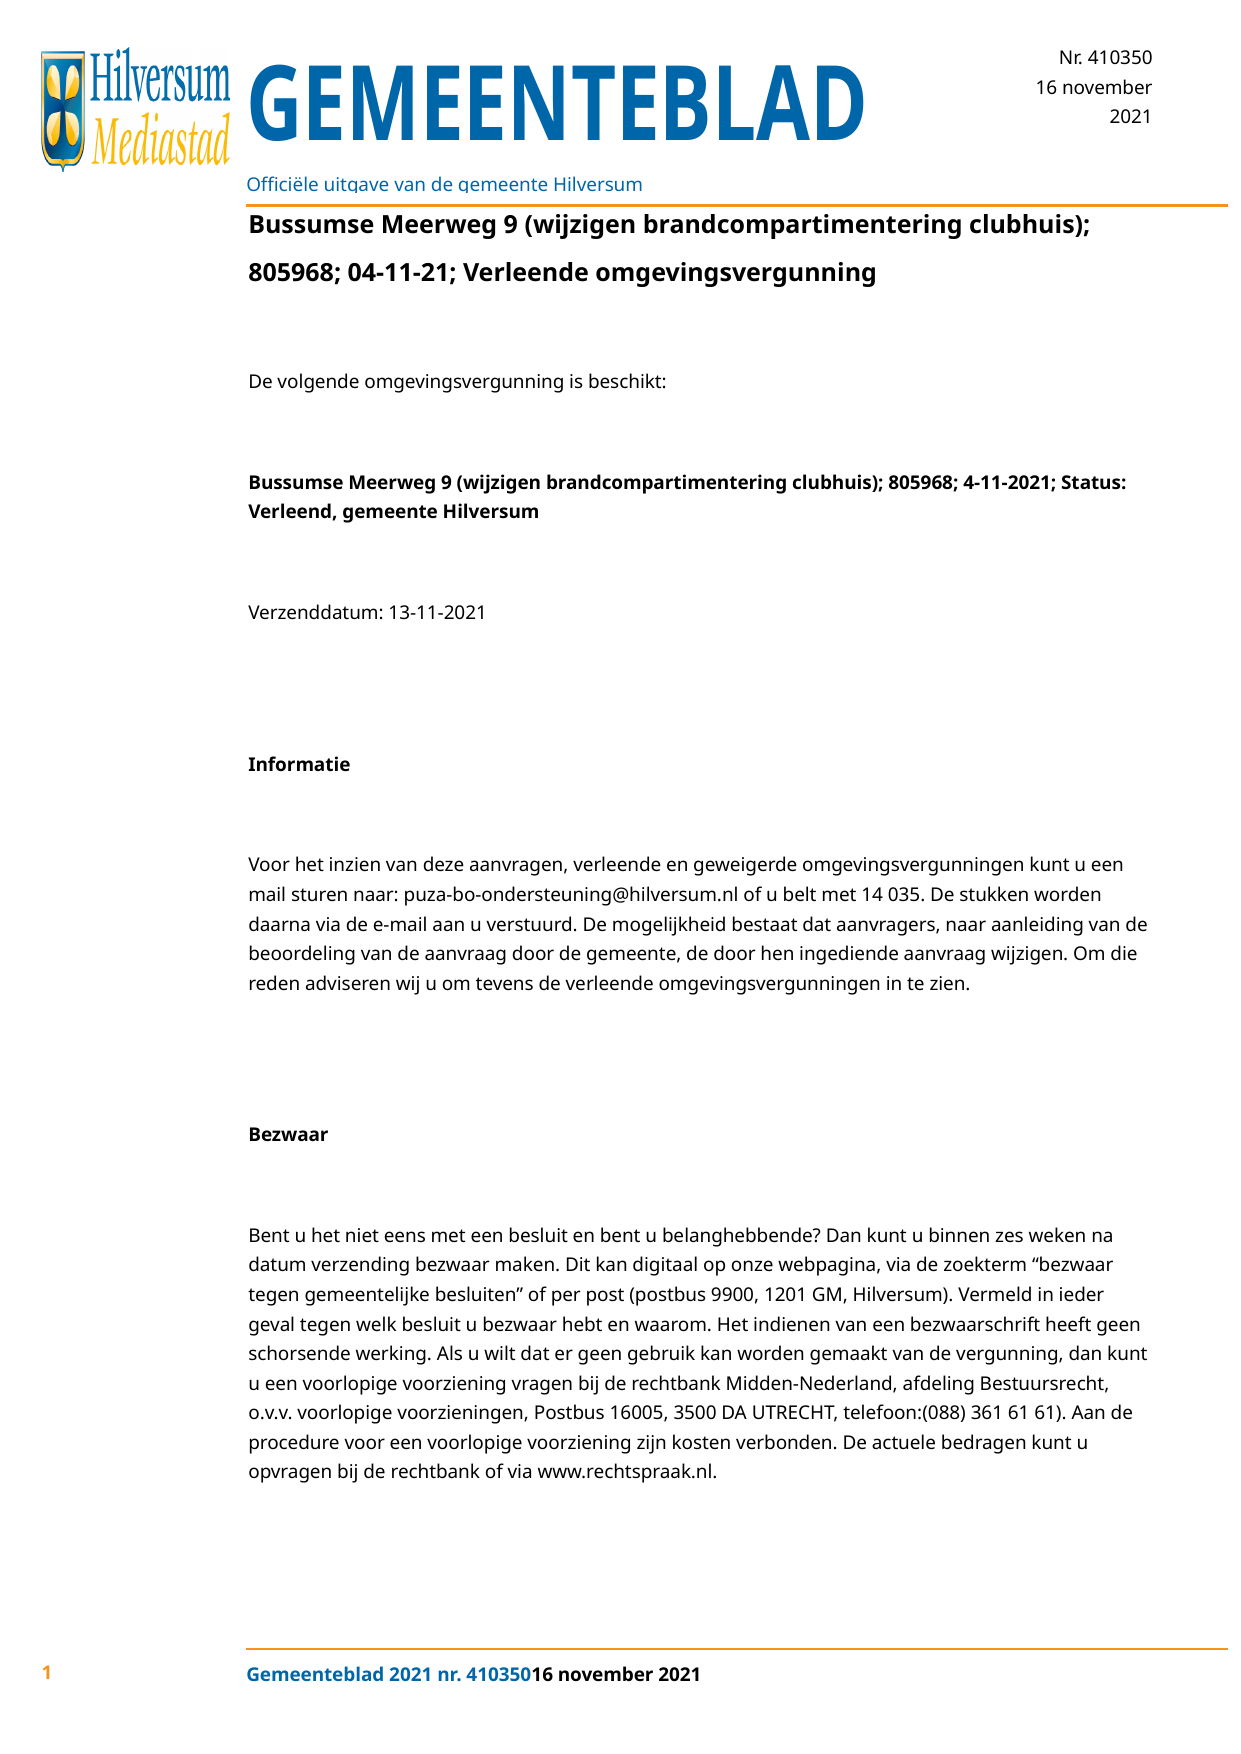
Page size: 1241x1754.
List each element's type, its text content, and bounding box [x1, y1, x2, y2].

text Bezwaar [248, 1121, 1152, 1147]
text Bussumse Meerweg 9 (wijzigen brandcompartimentering clubhuis); 805968; 4-11-2021; Status: Verleend, gemeente Hilversum [248, 469, 1152, 524]
text Verzenddatum: 13-11-2021 [248, 599, 1152, 625]
text Bent u het niet eens met een besluit en bent u belanghebbende? Dan kunt u binnen zes weken na datum verzending bezwaar maken. Dit kan digitaal op onze webpagina, via de zoekterm “bezwaar tegen gemeentelijke besluiten” of per post (postbus 9900, 1201 GM, Hilversum). Vermeld in ieder geval tegen welk besluit u bezwaar hebt en waarom. Het indienen van een bezwaarschrift heeft geen schorsende werking. Als u wilt dat er geen gebruik kan worden gemaakt van de vergunning, dan kunt u een voorlopige voorziening vragen bij de rechtbank Midden-Nederland, afdeling Bestuursrecht, o.v.v. voorlopige voorzieningen, Postbus 16005, 3500 DA UTRECHT, telefoon:(088) 361 61 61). Aan de procedure voor een voorlopige voorziening zijn kosten verbonden. De actuele bedragen kunt u opvragen bij de rechtbank of via www.rechtspraak.nl. [248, 1222, 1152, 1484]
text Voor het inzien van deze aanvragen, verleende en geweigerde omgevingsvergunningen kunt u een mail sturen naar: puza-bo-ondersteuning@hilversum.nl of u belt met 14 035. De stukken worden daarna via de e-mail aan u verstuurd. De mogelijkheid bestaat dat aanvragers, naar aanleiding van de beoordeling van de aanvraag door de gemeente, de door hen ingediende aanvraag wijzigen. Om die reden adviseren wij u om tevens de verleende omgevingsvergunningen in te zien. [248, 852, 1152, 996]
picture [41, 47, 231, 172]
text Informatie [248, 751, 1152, 777]
text Bussumse Meerweg 9 (wijzigen brandcompartimentering clubhuis); 805968; 04-11-21; Verleende omgevingsvergunning [248, 207, 1152, 288]
text De volgende omgevingsvergunning is beschikt: [248, 368, 1152, 394]
